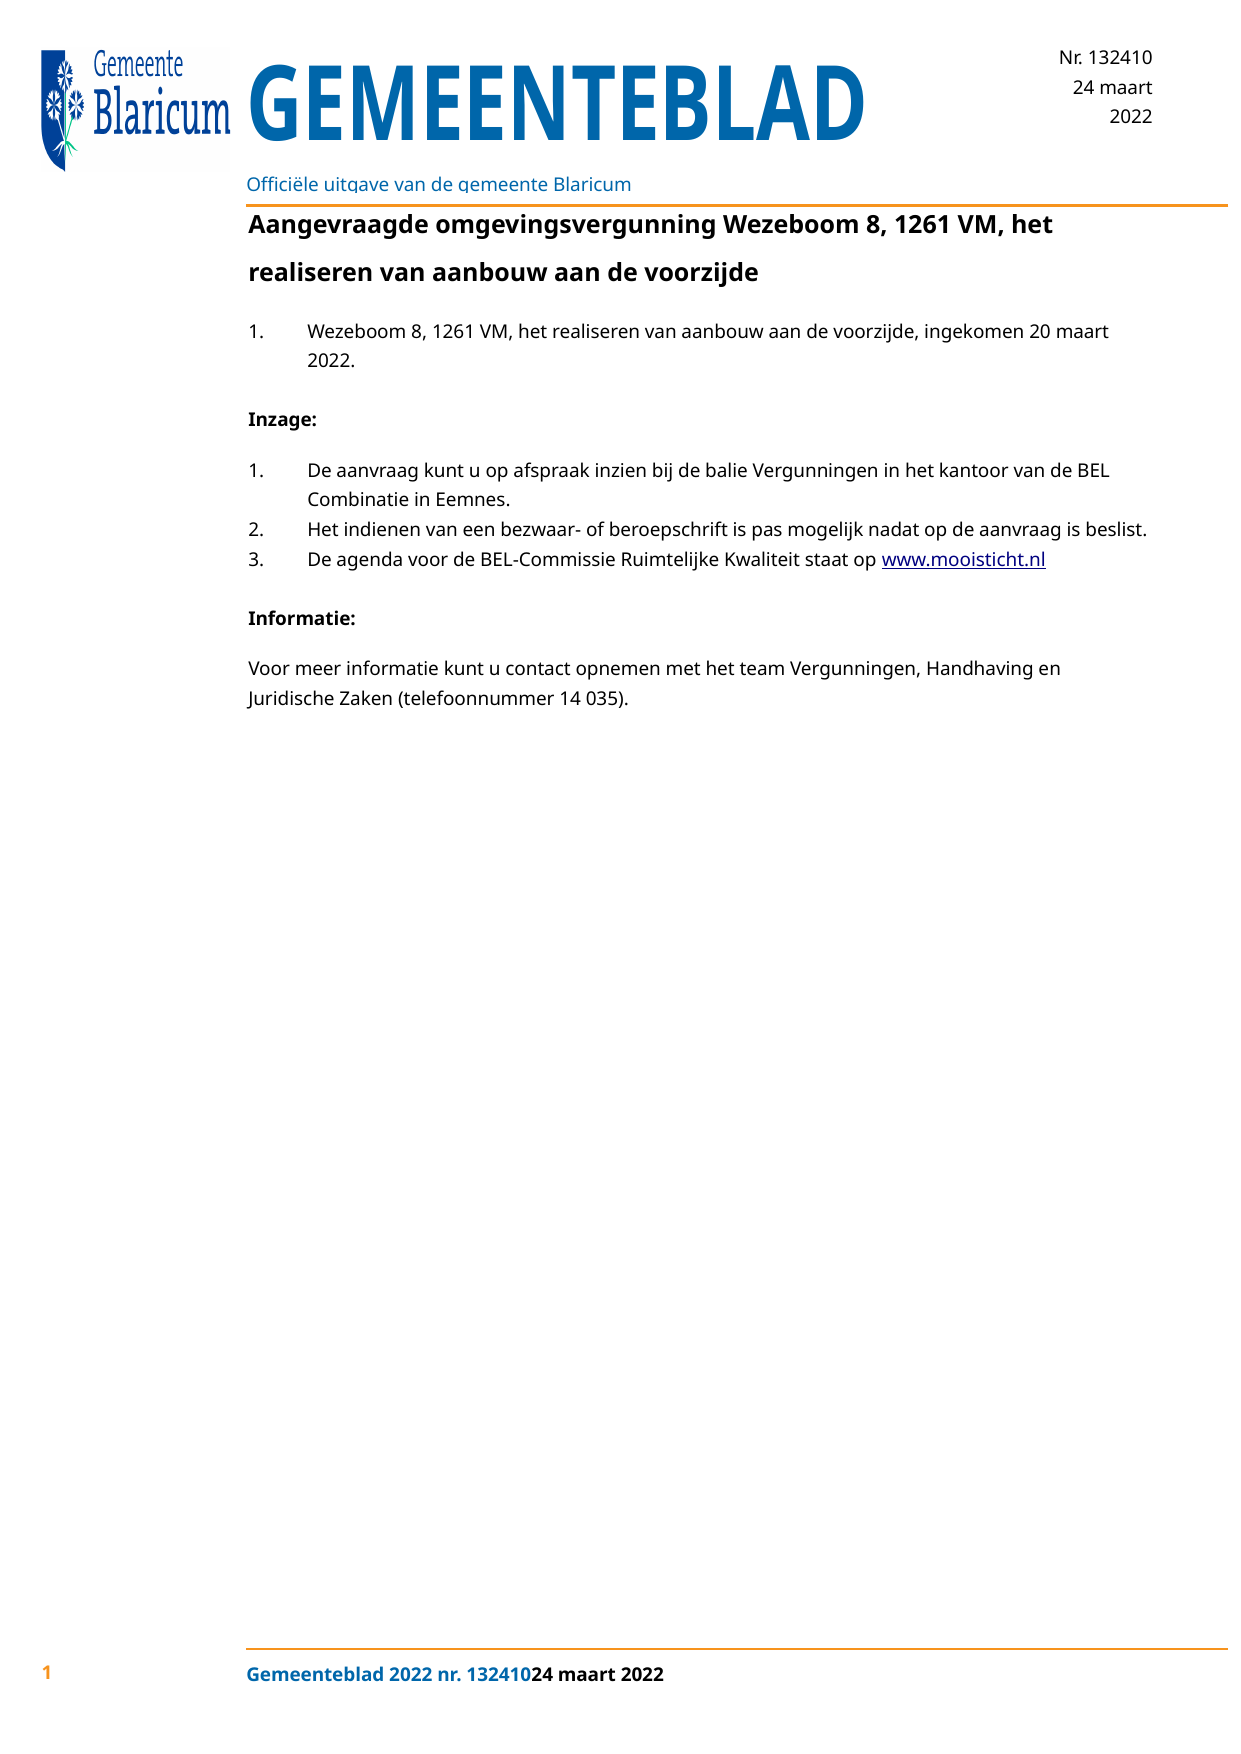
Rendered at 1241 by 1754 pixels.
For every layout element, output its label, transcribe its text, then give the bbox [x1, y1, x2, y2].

text Aangevraagde omgevingsvergunning Wezeboom 8, 1261 VM, het realiseren van aanbouw aan de voorzijde [248, 207, 1152, 288]
text Informatie: [248, 605, 1152, 631]
list Het indienen van een bezwaar- of beroepschrift is pas mogelijk nadat op de aanvraag is beslist. [248, 516, 1152, 542]
text Voor meer informatie kunt u contact opnemen met het team Vergunningen, Handhaving en Juridische Zaken (telefoonnummer 14 035). [248, 655, 1152, 711]
text Inzage: [248, 407, 1152, 432]
picture [41, 47, 231, 172]
list De aanvraag kunt u op afspraak inzien bij de balie Vergunningen in het kantoor van de BEL Combinatie in Eemnes. [248, 457, 1152, 512]
list Wezeboom 8, 1261 VM, het realiseren van aanbouw aan de voorzijde, ingekomen 20 maart 2022. [248, 318, 1152, 373]
list De agenda voor de BEL-Commissie Ruimtelijke Kwaliteit staat op www.mooisticht.nl [248, 546, 1152, 572]
